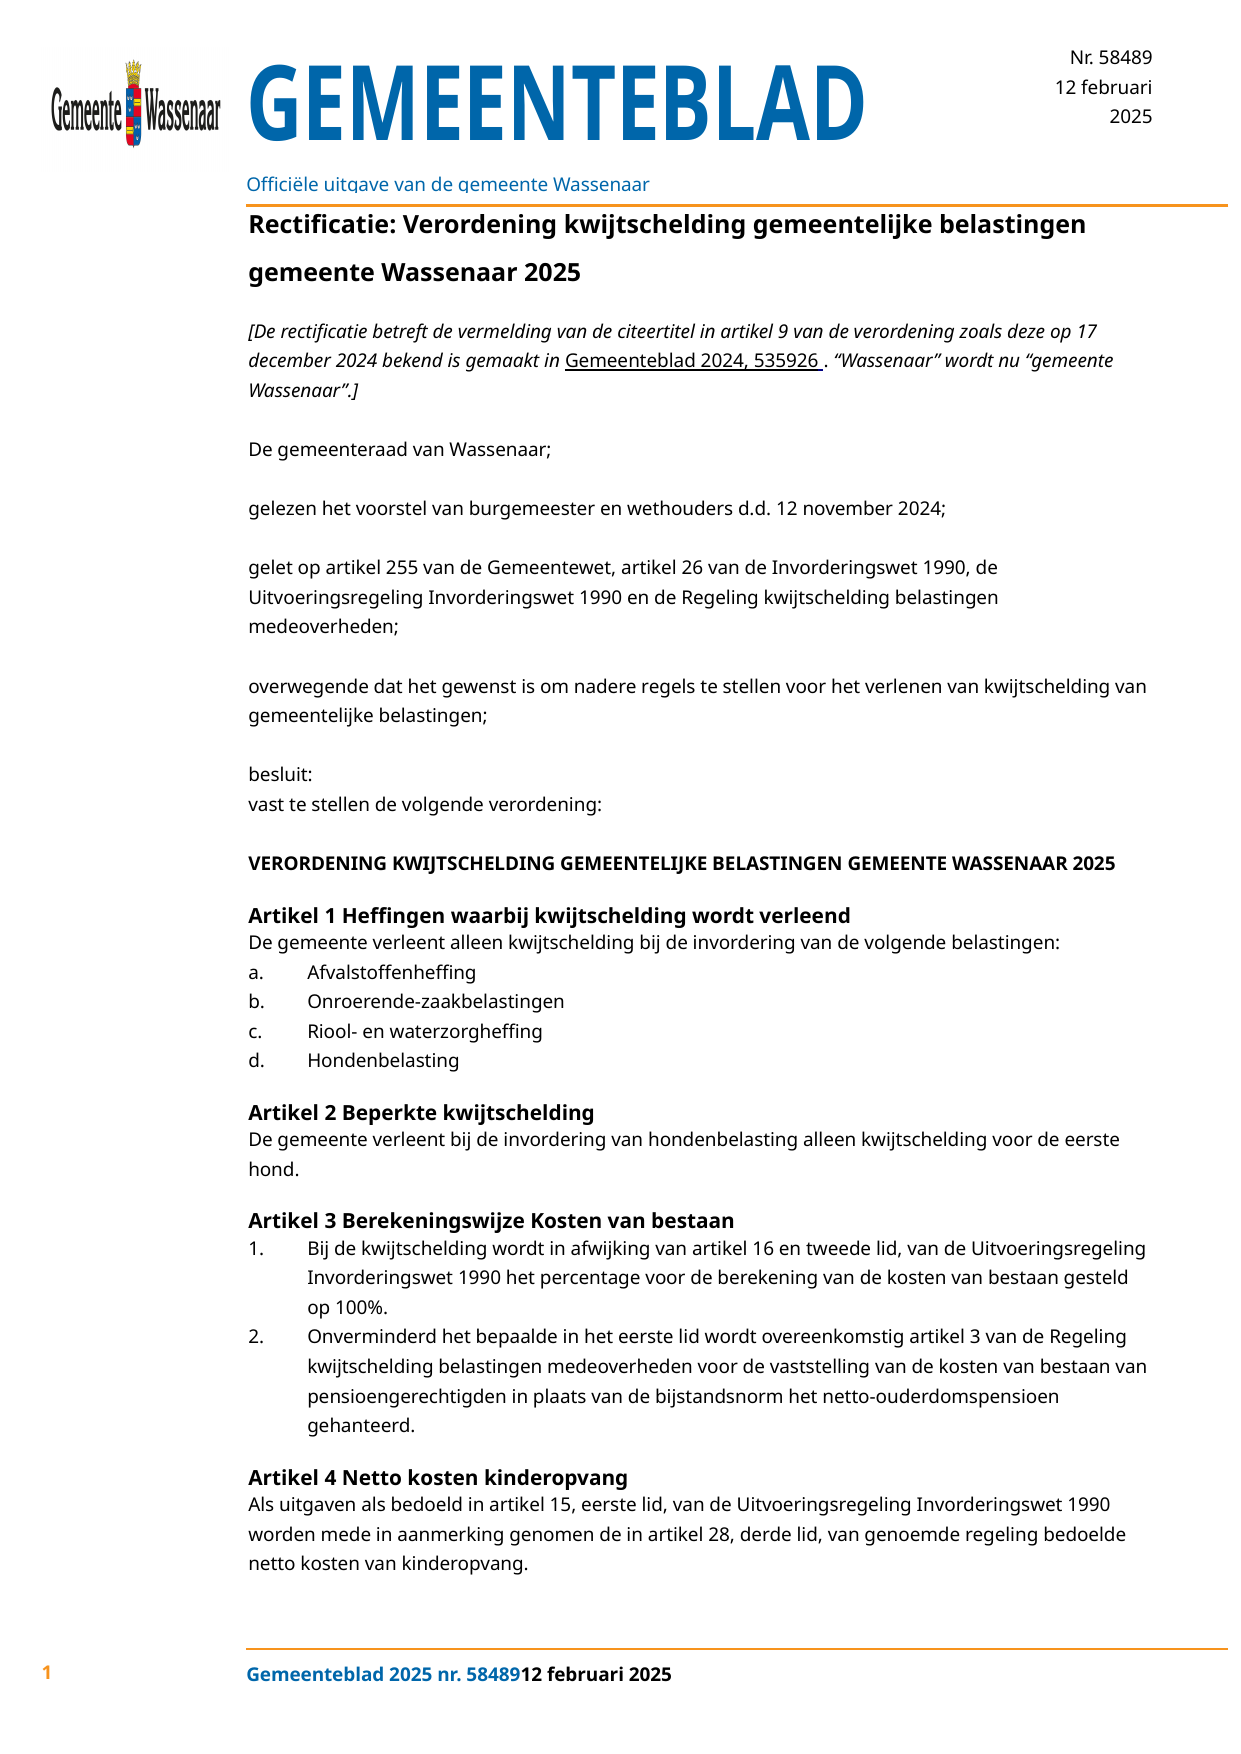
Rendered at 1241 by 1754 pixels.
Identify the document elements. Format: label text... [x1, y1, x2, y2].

text De gemeente verleent alleen kwijtschelding bij de invordering van de volgende belastingen: [248, 929, 1152, 955]
list Hondenbelasting [248, 1048, 1152, 1073]
text gelezen het voorstel van burgemeester en wethouders d.d. 12 november 2024; [248, 495, 1152, 521]
list Bij de kwijtschelding wordt in afwijking van artikel 16 en tweede lid, van de Uitvoeringsregeling Invorderingswet 1990 het percentage voor de berekening van de kosten van bestaan gesteld op 100%. [248, 1235, 1152, 1320]
text Artikel 3 Berekeningswijze Kosten van bestaan [248, 1206, 1152, 1235]
text VERORDENING KWIJTSCHELDING GEMEENTELIJKE BELASTINGEN GEMEENTE WASSENAAR 2025 [248, 850, 1152, 876]
text De gemeente verleent bij de invordering van hondenbelasting alleen kwijtschelding voor de eerste hond. [248, 1126, 1152, 1182]
list Riool- en waterzorgheffing [248, 1018, 1152, 1044]
text Artikel 4 Netto kosten kinderopvang [248, 1463, 1152, 1491]
text Artikel 2 Beperkte kwijtschelding [248, 1098, 1152, 1126]
list Onverminderd het bepaalde in het eerste lid wordt overeenkomstig artikel 3 van de Regeling kwijtschelding belastingen medeoverheden voor de vaststelling van de kosten van bestaan van pensioengerechtigden in plaats van de bijstandsnorm het netto-ouderdomspensioen gehanteerd. [248, 1324, 1152, 1438]
text [De rectificatie betreft de vermelding van de citeertitel in artikel 9 van de verordening zoals deze op 17 december 2024 bekend is gemaakt in Gemeenteblad 2024, 535926 . “Wassenaar” wordt nu “gemeente Wassenaar”.] [248, 318, 1152, 403]
text Artikel 1 Heffingen waarbij kwijtschelding wordt verleend [248, 901, 1152, 929]
text Rectificatie: Verordening kwijtschelding gemeentelijke belastingen gemeente Wassenaar 2025 [248, 207, 1152, 288]
list Afvalstoffenheffing [248, 959, 1152, 984]
text overwegende dat het gewenst is om nadere regels te stellen voor het verlenen van kwijtschelding van gemeentelijke belastingen; [248, 673, 1152, 728]
picture [41, 47, 231, 172]
text vast te stellen de volgende verordening: [248, 791, 1152, 817]
text De gemeenteraad van Wassenaar; [248, 436, 1152, 462]
text besluit: [248, 762, 1152, 787]
text Als uitgaven als bedoeld in artikel 15, eerste lid, van de Uitvoeringsregeling Invorderingswet 1990 worden mede in aanmerking genomen de in artikel 28, derde lid, van genoemde regeling bedoelde netto kosten van kinderopvang. [248, 1491, 1152, 1576]
text gelet op artikel 255 van de Gemeentewet, artikel 26 van de Invorderingswet 1990, de Uitvoeringsregeling Invorderingswet 1990 en de Regeling kwijtschelding belastingen medeoverheden; [248, 554, 1152, 639]
list Onroerende-zaakbelastingen [248, 988, 1152, 1014]
